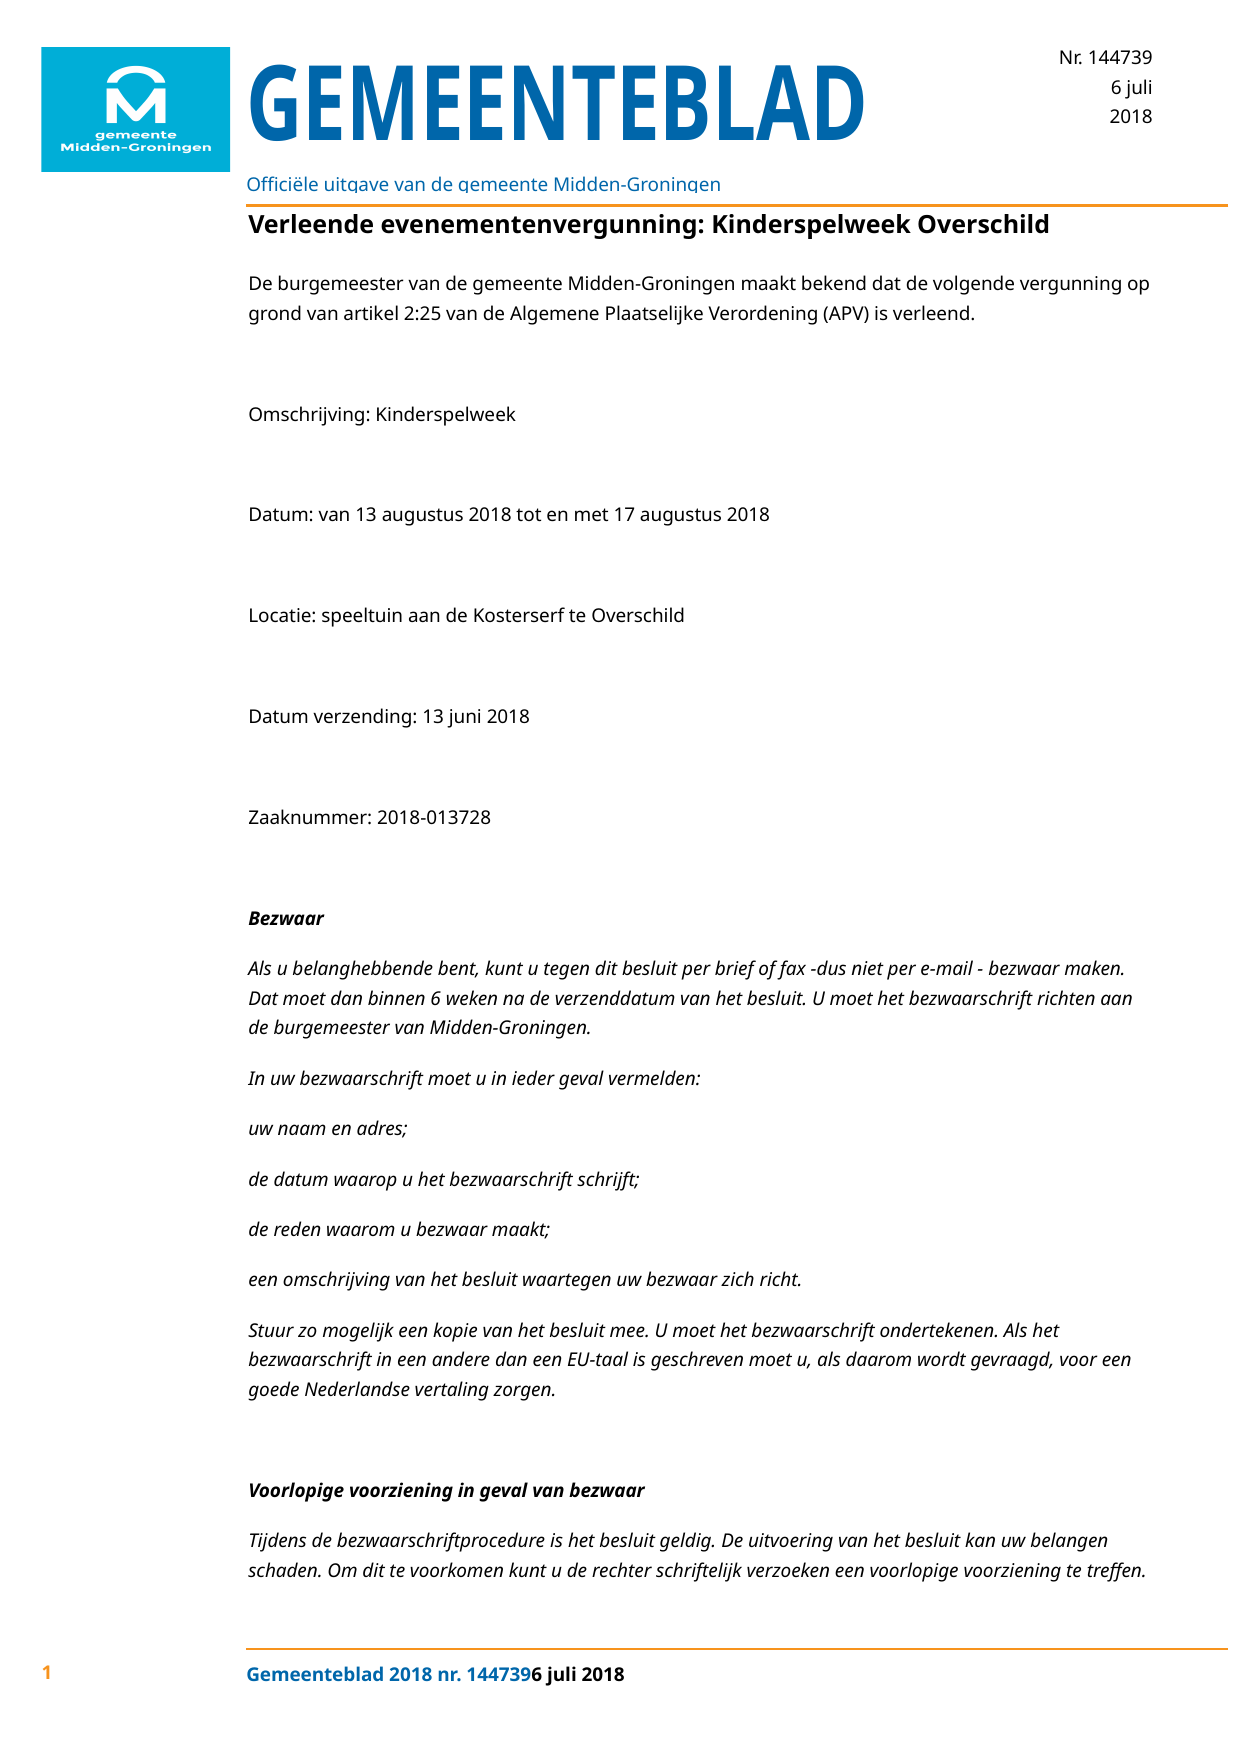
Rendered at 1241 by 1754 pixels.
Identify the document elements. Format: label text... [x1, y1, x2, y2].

text Stuur zo mogelijk een kopie van het besluit mee. U moet het bezwaarschrift ondertekenen. Als het bezwaarschrift in een andere dan een EU-taal is geschreven moet u, als daarom wordt gevraagd, voor een goede Nederlandse vertaling zorgen. [248, 1317, 1152, 1402]
text Datum: van 13 augustus 2018 tot en met 17 augustus 2018 [248, 502, 1152, 527]
text Zaaknummer: 2018-013728 [248, 804, 1152, 830]
text Als u belanghebbende bent, kunt u tegen dit besluit per brief of fax -dus niet per e-mail - bezwaar maken. Dat moet dan binnen 6 weken na de verzenddatum van het besluit. U moet het bezwaarschrift richten aan de burgemeester van Midden-Groningen. [248, 955, 1152, 1040]
text Datum verzending: 13 juni 2018 [248, 703, 1152, 729]
text In uw bezwaarschrift moet u in ieder geval vermelden: [248, 1065, 1152, 1091]
text Bezwaar [248, 905, 1152, 931]
picture [184, 146, 190, 153]
text Locatie: speeltuin aan de Kosterserf te Overschild [248, 602, 1152, 628]
text Verleende evenementenvergunning: Kinderspelweek Overschild [248, 207, 1152, 241]
picture [108, 66, 164, 82]
text De burgemeester van de gemeente Midden-Groningen maakt bekend dat de volgende vergunning op grond van artikel 2:25 van de Algemene Plaatselijke Verordening (APV) is verleend. [248, 270, 1152, 326]
text Omschrijving: Kinderspelweek [248, 401, 1152, 426]
text Voorlopige voorziening in geval van bezwaar [248, 1477, 1152, 1503]
text Tijdens de bezwaarschriftprocedure is het besluit geldig. De uitvoering van het besluit kan uw belangen schaden. Om dit te voorkomen kunt u de rechter schriftelijk verzoeken een voorlopige voorziening te treffen. [248, 1527, 1152, 1583]
text de datum waarop u het bezwaarschrift schrijft; [248, 1166, 1152, 1191]
text een omschrijving van het besluit waartegen uw bezwaar zich richt. [248, 1267, 1152, 1292]
text uw naam en adres; [248, 1115, 1152, 1141]
picture [107, 89, 165, 122]
text de reden waarom u bezwaar maakt; [248, 1216, 1152, 1242]
